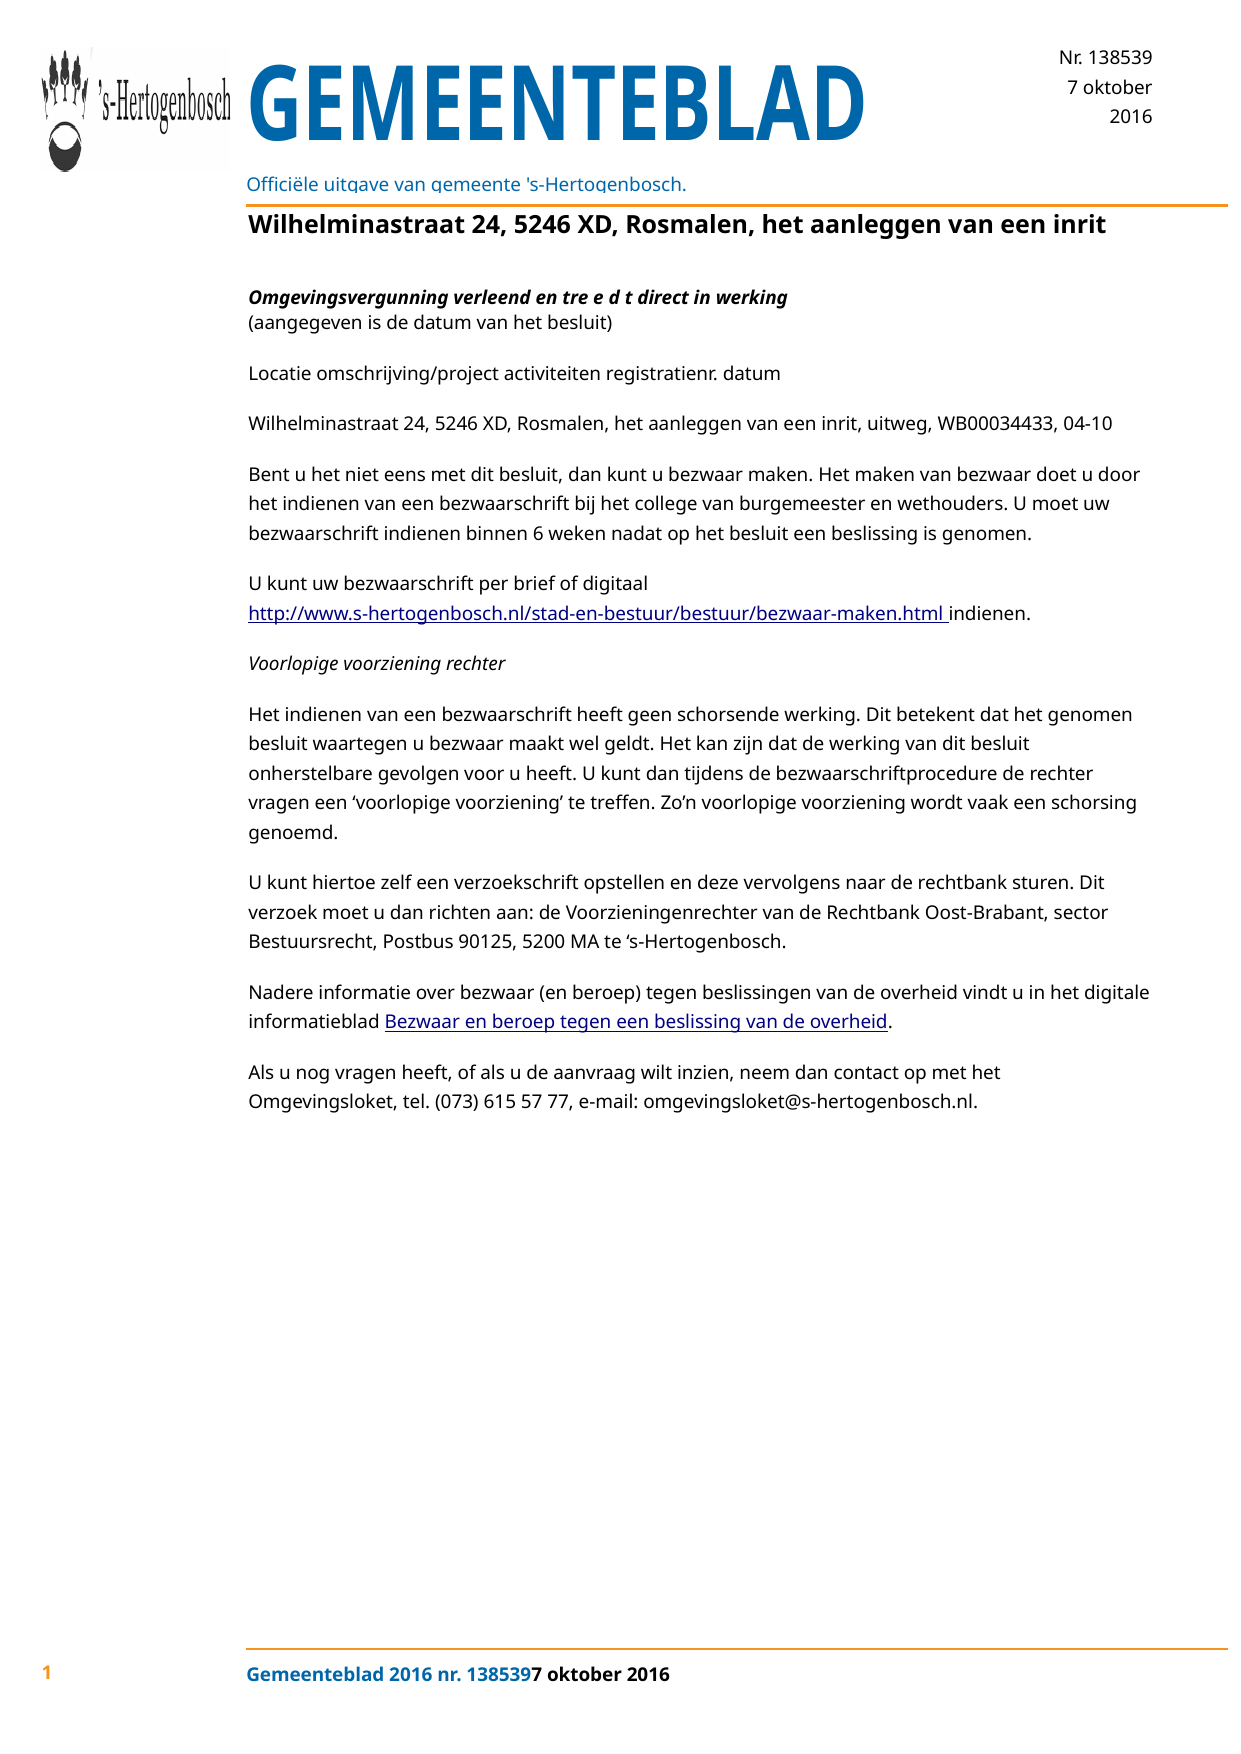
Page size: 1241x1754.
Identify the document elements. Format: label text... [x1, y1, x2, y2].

text Locatie omschrijving/project activiteiten registratienr. datum [248, 360, 1152, 386]
text (aangegeven is de datum van het besluit) [248, 309, 1152, 335]
text Voorlopige voorziening rechter [248, 650, 1152, 676]
text Omgevingsvergunning verleend en tre e d t direct in werking [248, 284, 1152, 309]
text Als u nog vragen heeft, of als u de aanvraag wilt inzien, neem dan contact op met het Omgevingsloket, tel. (073) 615 57 77, e-mail: omgevingsloket@s-hertogenbosch.nl. [248, 1059, 1152, 1114]
text Wilhelminastraat 24, 5246 XD, Rosmalen, het aanleggen van een inrit, uitweg, WB00034433, 04-10 [248, 410, 1152, 436]
picture [41, 47, 231, 172]
text Bent u het niet eens met dit besluit, dan kunt u bezwaar maken. Het maken van bezwaar doet u door het indienen van een bezwaarschrift bij het college van burgemeester en wethouders. U moet uw bezwaarschrift indienen binnen 6 weken nadat op het besluit een beslissing is genomen. [248, 461, 1152, 546]
text Het indienen van een bezwaarschrift heeft geen schorsende werking. Dit betekent dat het genomen besluit waartegen u bezwaar maakt wel geldt. Het kan zijn dat de werking van dit besluit onherstelbare gevolgen voor u heeft. U kunt dan tijdens de bezwaarschriftprocedure de rechter vragen een ‘voorlopige voorziening’ te treffen. Zo’n voorlopige voorziening wordt vaak een schorsing genoemd. [248, 701, 1152, 845]
text Nadere informatie over bezwaar (en beroep) tegen beslissingen van de overheid vindt u in het digitale informatieblad Bezwaar en beroep tegen een beslissing van de overheid. [248, 979, 1152, 1034]
text U kunt hiertoe zelf een verzoekschrift opstellen en deze vervolgens naar de rechtbank sturen. Dit verzoek moet u dan richten aan: de Voorzieningenrechter van de Rechtbank Oost-Brabant, sector Bestuursrecht, Postbus 90125, 5200 MA te ‘s-Hertogenbosch. [248, 869, 1152, 954]
text U kunt uw bezwaarschrift per brief of digitaal http://www.s-hertogenbosch.nl/stad-en-bestuur/bestuur/bezwaar-maken.html indienen. [248, 570, 1152, 626]
text Wilhelminastraat 24, 5246 XD, Rosmalen, het aanleggen van een inrit [248, 207, 1152, 241]
